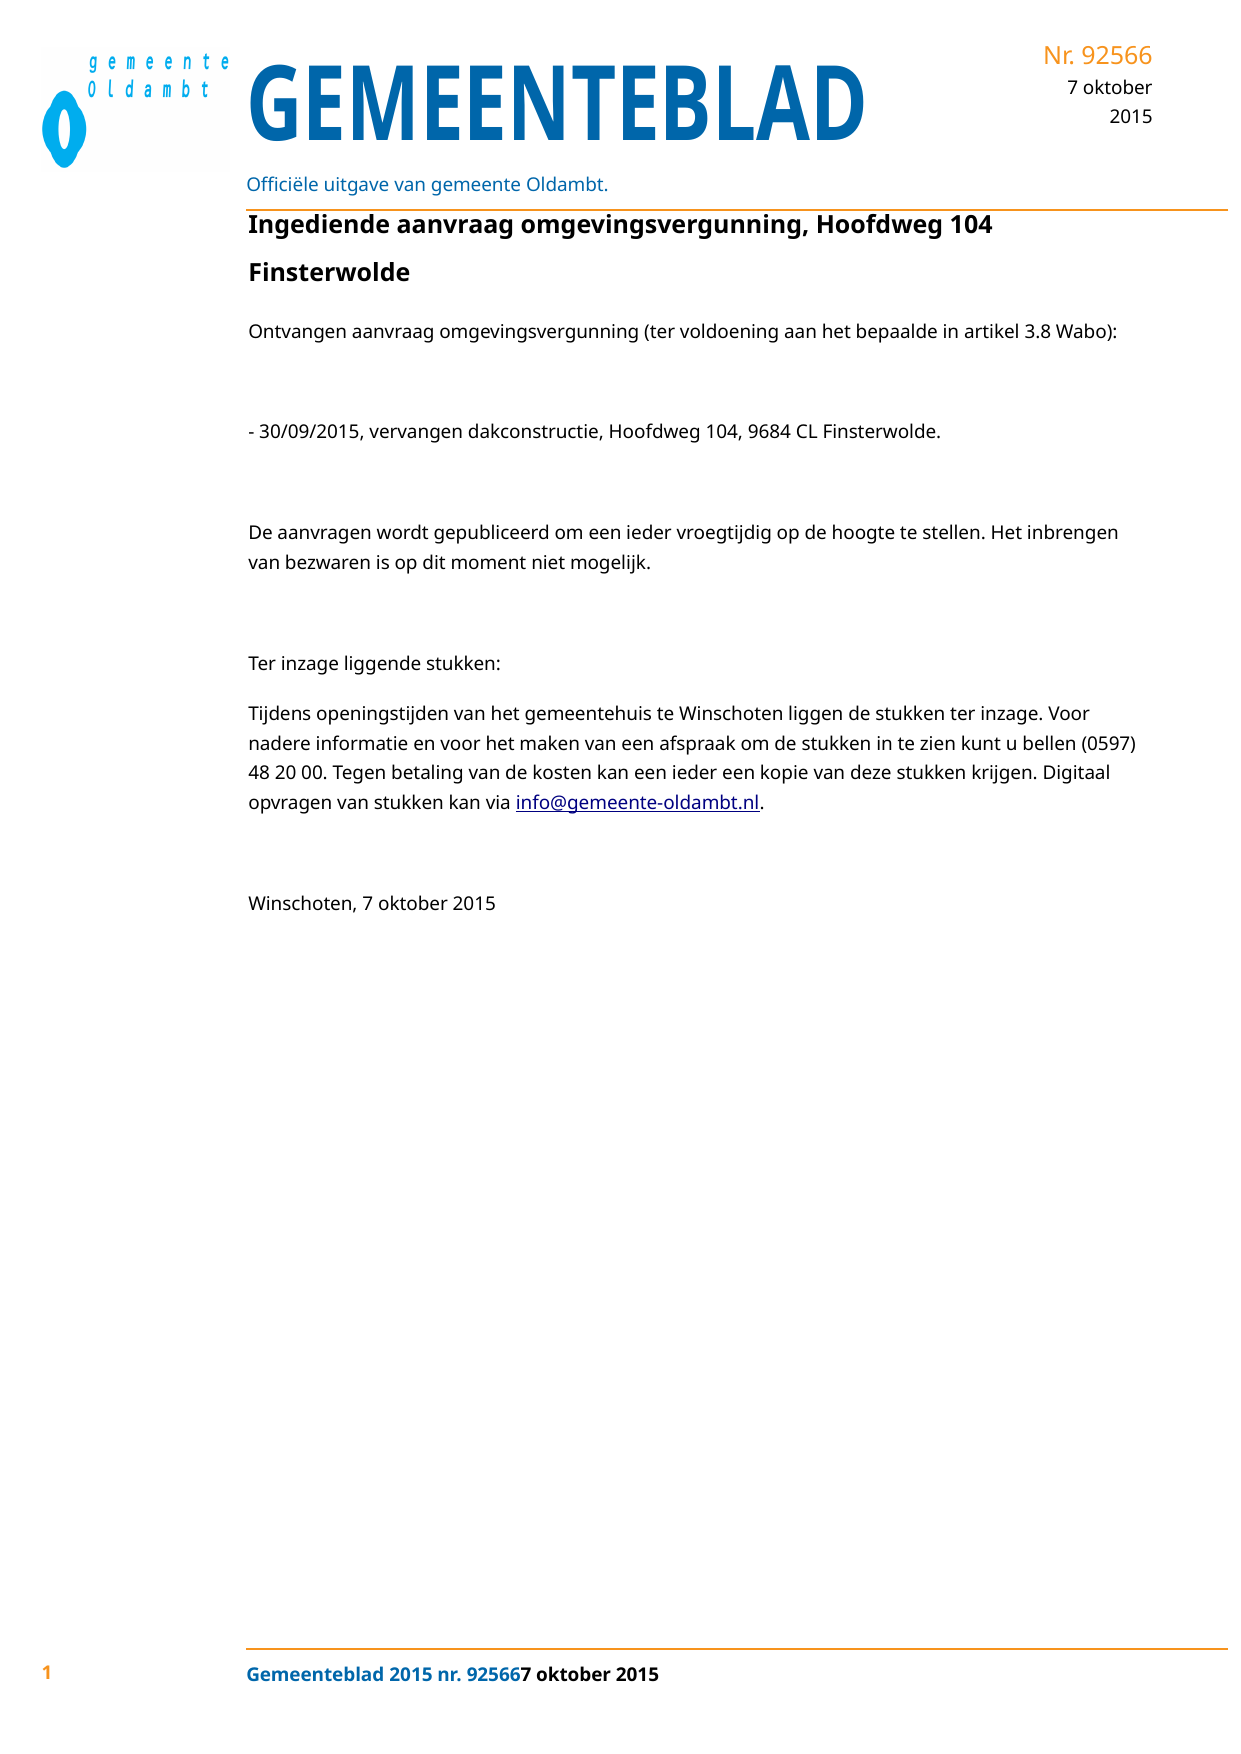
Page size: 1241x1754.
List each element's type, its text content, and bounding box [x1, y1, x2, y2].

text De aanvragen wordt gepubliceerd om een ieder vroegtijdig op de hoogte te stellen. Het inbrengen van bezwaren is op dit moment niet mogelijk. [248, 519, 1152, 575]
picture [41, 47, 231, 172]
text Ontvangen aanvraag omgevingsvergunning (ter voldoening aan het bepaalde in artikel 3.8 Wabo): [248, 318, 1152, 344]
text Ter inzage liggende stukken: [248, 650, 1152, 676]
text Winschoten, 7 oktober 2015 [248, 890, 1152, 916]
text Tijdens openingstijden van het gemeentehuis te Winschoten liggen de stukken ter inzage. Voor nadere informatie en voor het maken van een afspraak om de stukken in te zien kunt u bellen (0597) 48 20 00. Tegen betaling van de kosten kan een ieder een kopie van deze stukken krijgen. Digitaal opvragen van stukken kan via info@gemeente-oldambt.nl. [248, 700, 1152, 815]
text - 30/09/2015, vervangen dakconstructie, Hoofdweg 104, 9684 CL Finsterwolde. [248, 419, 1152, 444]
text Ingediende aanvraag omgevingsvergunning, Hoofdweg 104 Finsterwolde [248, 211, 1152, 288]
